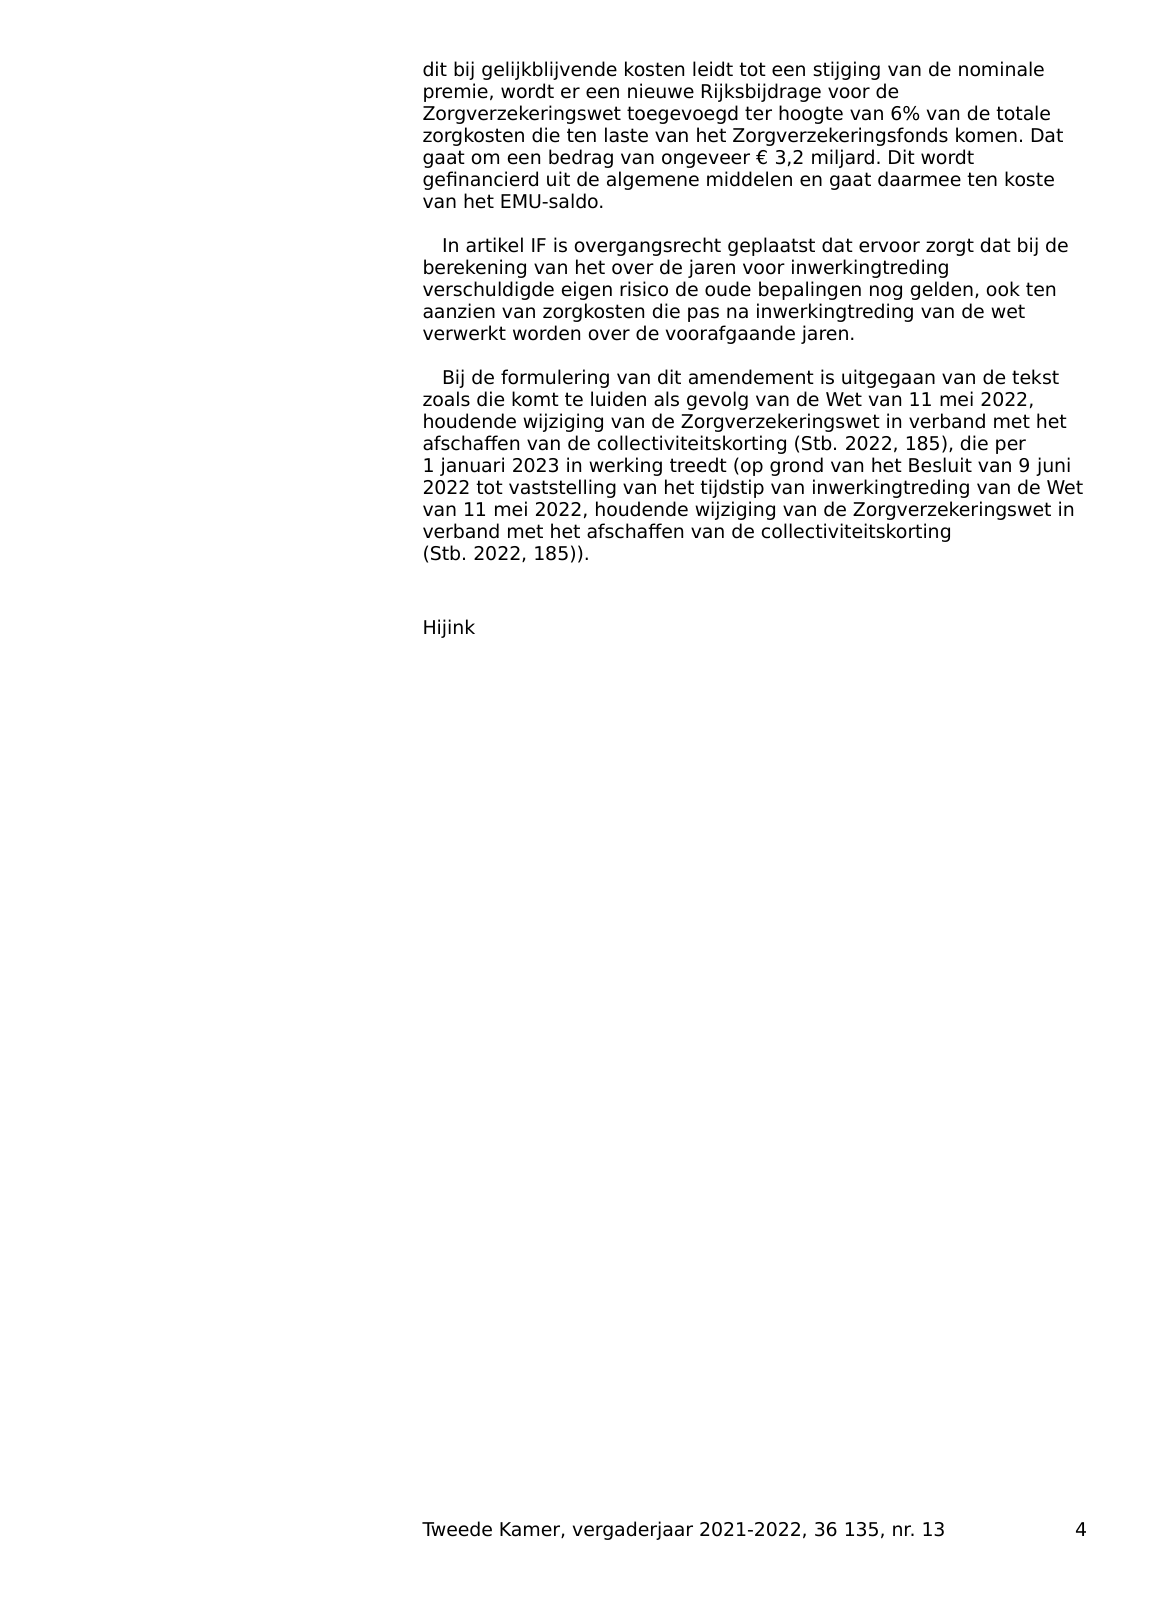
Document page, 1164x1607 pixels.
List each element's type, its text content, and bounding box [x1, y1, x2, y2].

text Hijink [422, 595, 1087, 639]
text In artikel IF is overgangsrecht geplaatst dat ervoor zorgt dat bij de berekening van het over de jaren voor inwerkingtreding verschuldigde eigen risico de oude bepalingen nog gelden, ook ten aanzien van zorgkosten die pas na inwerkingtreding van de wet verwerkt worden over de voorafgaande jaren. [422, 235, 1087, 345]
text dit bij gelijkblijvende kosten leidt tot een stijging van de nominale premie, wordt er een nieuwe Rijksbijdrage voor de Zorgverzekeringswet toegevoegd ter hoogte van 6% van de totale zorgkosten die ten laste van het Zorgverzekeringsfonds komen. Dat gaat om een bedrag van ongeveer € 3,2 miljard. Dit wordt gefinancierd uit de algemene middelen en gaat daarmee ten koste van het EMU-saldo. [422, 59, 1087, 213]
text Bij de formulering van dit amendement is uitgegaan van de tekst zoals die komt te luiden als gevolg van de Wet van 11 mei 2022, houdende wijziging van de Zorgverzekeringswet in verband met het afschaffen van de collectiviteitskorting (Stb. 2022, 185), die per 1 januari 2023 in werking treedt (op grond van het Besluit van 9 juni 2022 tot vaststelling van het tijdstip van inwerkingtreding van de Wet van 11 mei 2022, houdende wijziging van de Zorgverzekeringswet in verband met het afschaffen van de collectiviteitskorting (Stb. 2022, 185)). [422, 367, 1087, 565]
